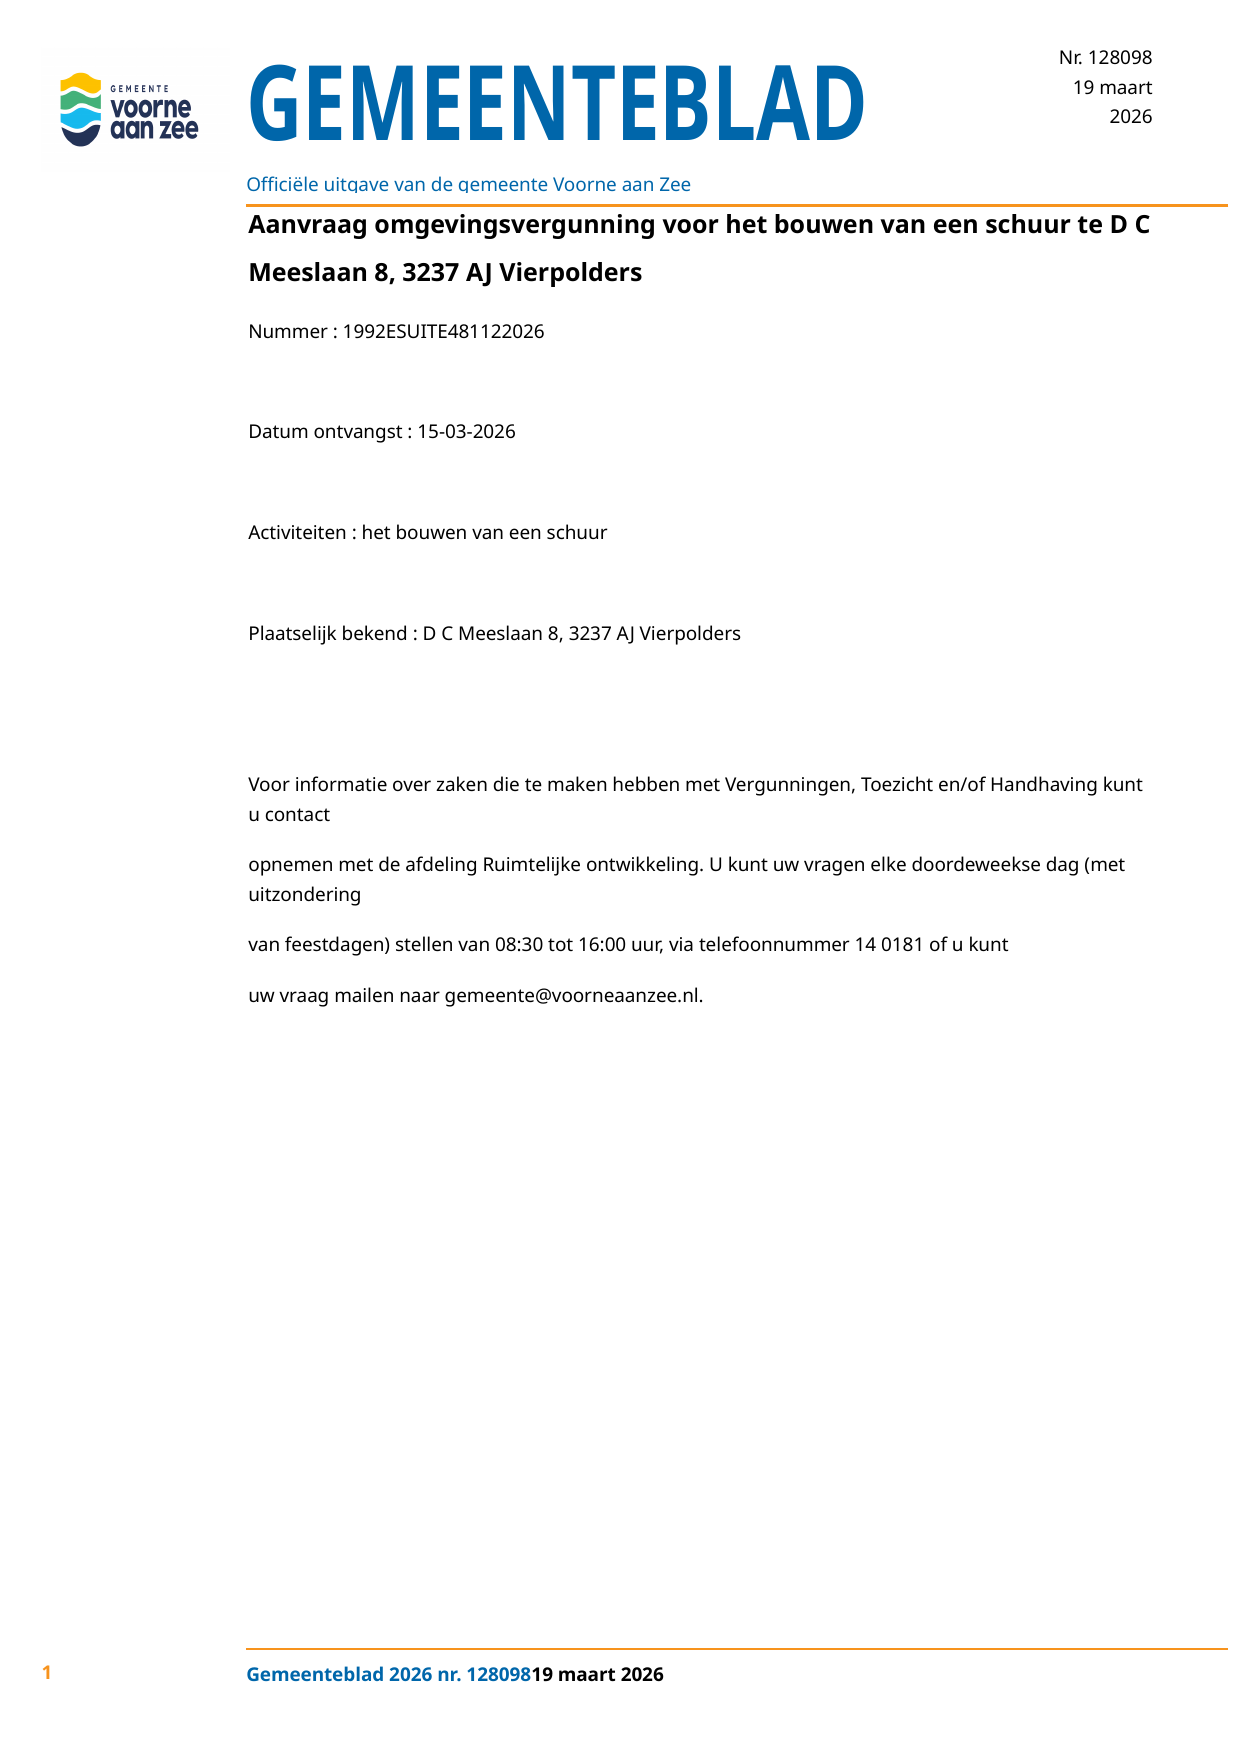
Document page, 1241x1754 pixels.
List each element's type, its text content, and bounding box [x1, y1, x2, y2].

text Voor informatie over zaken die te maken hebben met Vergunningen, Toezicht en/of Handhaving kunt u contact [248, 772, 1152, 827]
text Activiteiten : het bouwen van een schuur [248, 519, 1152, 545]
text van feestdagen) stellen van 08:30 tot 16:00 uur, via telefoonnummer 14 0181 of u kunt [248, 932, 1152, 957]
text opnemen met de afdeling Ruimtelijke ontwikkeling. U kunt uw vragen elke doordeweekse dag (met uitzondering [248, 852, 1152, 907]
text Plaatselijk bekend : D C Meeslaan 8, 3237 AJ Vierpolders [248, 620, 1152, 646]
picture [41, 47, 231, 172]
text Aanvraag omgevingsvergunning voor het bouwen van een schuur te D C Meeslaan 8, 3237 AJ Vierpolders [248, 207, 1152, 288]
text Nummer : 1992ESUITE481122026 [248, 318, 1152, 344]
text uw vraag mailen naar gemeente@voorneaanzee.nl. [248, 982, 1152, 1008]
text Datum ontvangst : 15-03-2026 [248, 419, 1152, 444]
